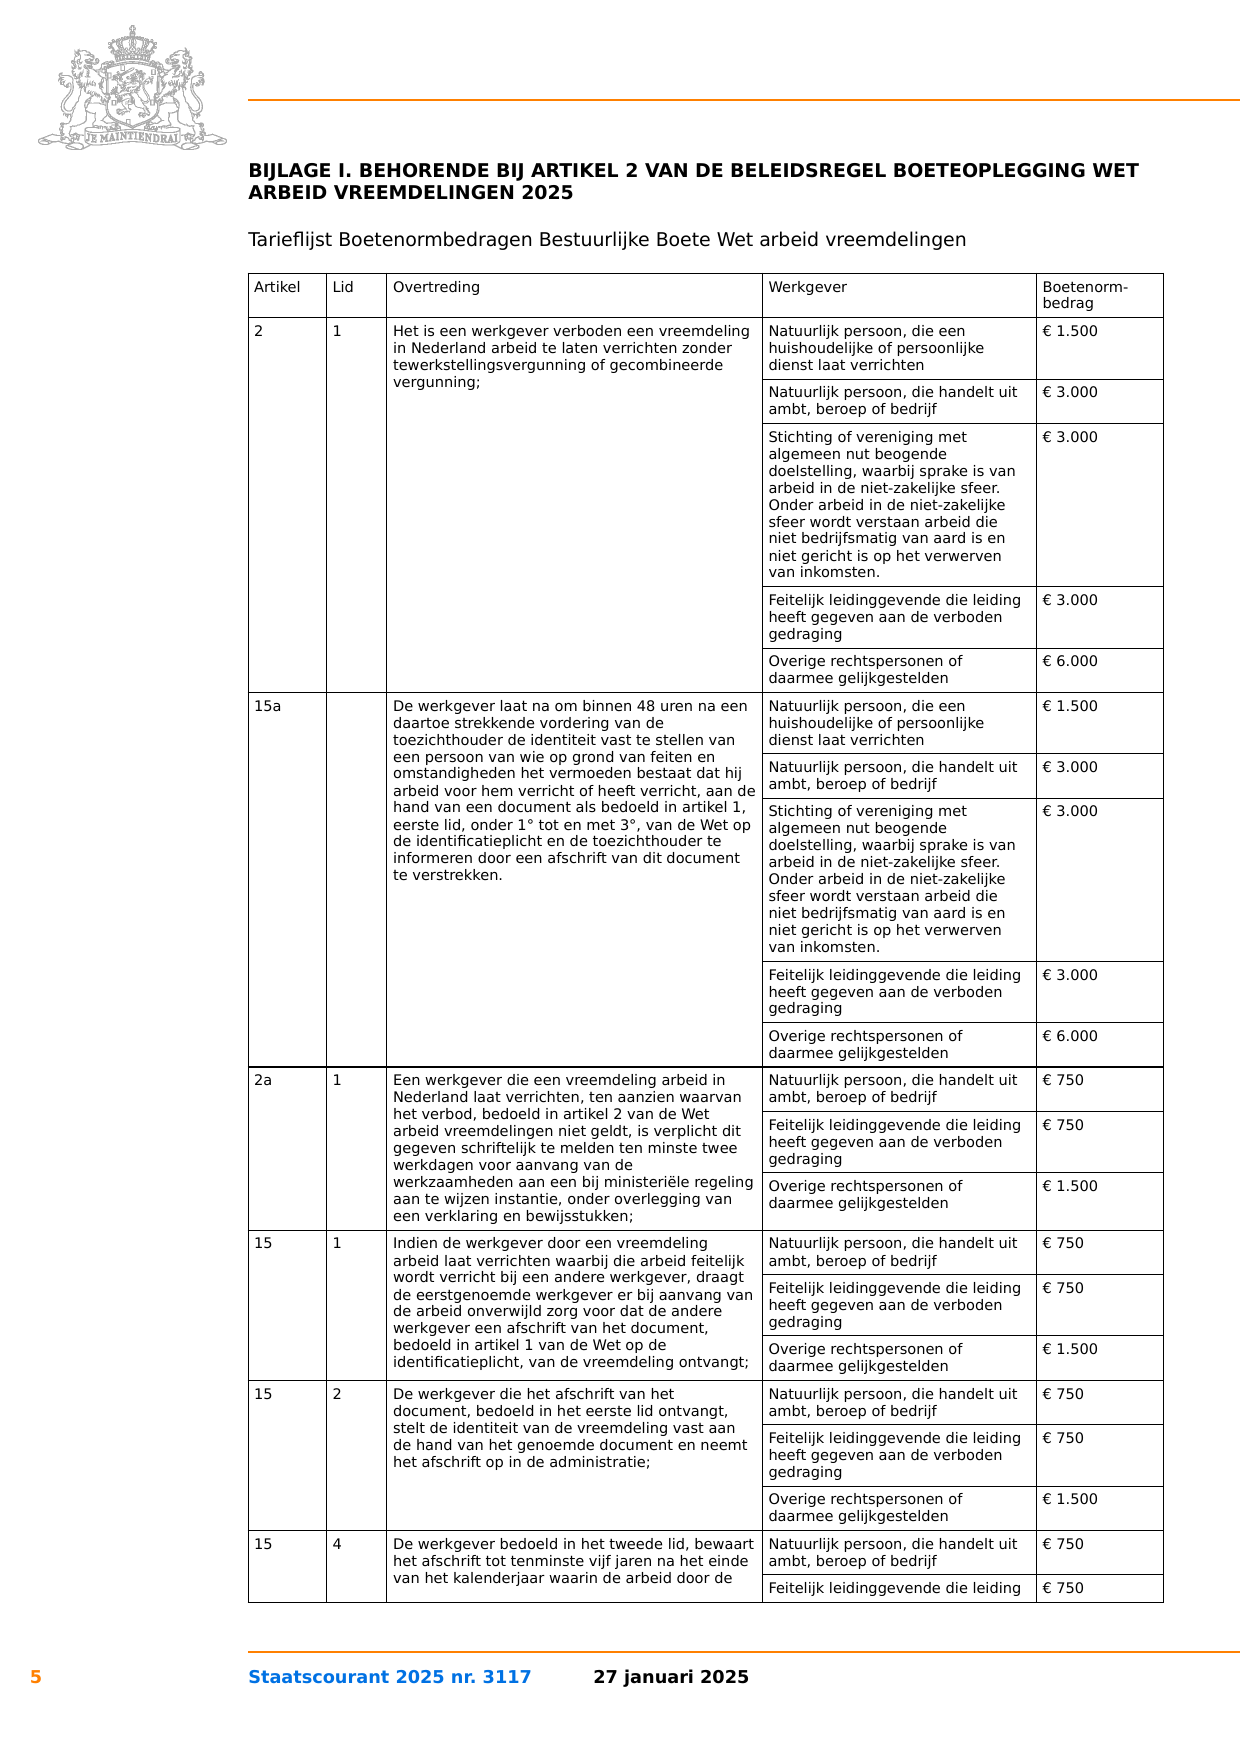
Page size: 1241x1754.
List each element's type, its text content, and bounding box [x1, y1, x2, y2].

table_cell Overige rechtspersonen of daarmee gelijkgestelden [763, 1336, 1036, 1380]
table_cell € 750 [1037, 1425, 1163, 1486]
table_cell € 1.500 [1037, 1487, 1163, 1530]
table_cell € 3.000 [1037, 962, 1163, 1022]
picture [38, 25, 227, 150]
table_cell Feitelijk leidinggevende die leiding [763, 1575, 1036, 1602]
table_cell Natuurlijk persoon, die handelt uit ambt, beroep of bedrijf [763, 1231, 1036, 1274]
table_cell Natuurlijk persoon, die handelt uit ambt, beroep of bedrijf [763, 1531, 1036, 1574]
table_header Overtreding [387, 274, 762, 317]
table_cell € 750 [1037, 1068, 1163, 1111]
table_cell Natuurlijk persoon, die handelt uit ambt, beroep of bedrijf [763, 1068, 1036, 1111]
table_cell € 1.500 [1037, 1336, 1163, 1380]
table_cell Stichting of vereniging met algemeen nut beogende doelstelling, waarbij sprake is van arbeid in de niet-zakelijke sfeer. Onder arbeid in de niet-zakelijke sfeer wordt verstaan arbeid die niet bedrijfsmatig van aard is en niet gericht is op het verwerven van inkomsten. [763, 799, 1036, 961]
table_header Boetenorm-bedrag [1037, 274, 1163, 317]
table_cell € 750 [1037, 1381, 1163, 1424]
table_cell Feitelijk leidinggevende die leiding heeft gegeven aan de verboden gedraging [763, 587, 1036, 647]
table_cell Natuurlijk persoon, die een huishoudelijke of persoonlijke dienst laat verrichten [763, 693, 1036, 753]
table_cell Feitelijk leidinggevende die leiding heeft gegeven aan de verboden gedraging [763, 962, 1036, 1022]
table_cell € 3.000 [1037, 424, 1163, 586]
text Tarieflijst Boetenormbedragen Bestuurlijke Boete Wet arbeid vreemdelingen [248, 229, 1163, 251]
table_cell € 1.500 [1037, 1173, 1163, 1230]
table_cell De werkgever laat na om binnen 48 uren na een daartoe strekkende vordering van de toezichthouder de identiteit vast te stellen van een persoon van wie op grond van feiten en omstandigheden het vermoeden bestaat dat hij arbeid voor hem verricht of heeft verricht, aan de hand van een document als bedoeld in artikel 1, eerste lid, onder 1° tot en met 3°, van de Wet op de identificatieplicht en de toezichthouder te informeren door een afschrift van dit document te verstrekken. [387, 693, 762, 1066]
table_cell 15 [249, 1231, 326, 1380]
table_cell Feitelijk leidinggevende die leiding heeft gegeven aan de verboden gedraging [763, 1112, 1036, 1172]
table_cell 15a [249, 693, 326, 1066]
table_cell 15 [249, 1531, 326, 1602]
table_cell 1 [327, 1231, 386, 1380]
table_cell Een werkgever die een vreemdeling arbeid in Nederland laat verrichten, ten aanzien waarvan het verbod, bedoeld in artikel 2 van de Wet arbeid vreemdelingen niet geldt, is verplicht dit gegeven schriftelijk te melden ten minste twee werkdagen voor aanvang van de werkzaamheden aan een bij ministeriële regeling aan te wijzen instantie, onder overlegging van een verklaring en bewijsstukken; [387, 1068, 762, 1230]
table_header Artikel [249, 274, 326, 317]
table_cell Overige rechtspersonen of daarmee gelijkgestelden [763, 649, 1036, 692]
table_cell € 750 [1037, 1575, 1163, 1602]
table_cell € 6.000 [1037, 1023, 1163, 1066]
table_cell € 1.500 [1037, 318, 1163, 378]
table_cell Natuurlijk persoon, die een huishoudelijke of persoonlijke dienst laat verrichten [763, 318, 1036, 378]
table_cell 2a [249, 1068, 326, 1230]
table_cell Overige rechtspersonen of daarmee gelijkgestelden [763, 1023, 1036, 1066]
table_cell 4 [327, 1531, 386, 1602]
table_cell Natuurlijk persoon, die handelt uit ambt, beroep of bedrijf [763, 380, 1036, 423]
table_cell Overige rechtspersonen of daarmee gelijkgestelden [763, 1173, 1036, 1230]
table_cell € 750 [1037, 1275, 1163, 1335]
table_header Lid [327, 274, 386, 317]
table_cell 1 [327, 1068, 386, 1230]
table_cell Feitelijk leidinggevende die leiding heeft gegeven aan de verboden gedraging [763, 1425, 1036, 1486]
table_cell € 3.000 [1037, 754, 1163, 797]
table_cell € 750 [1037, 1112, 1163, 1172]
table_cell 1 [327, 318, 386, 692]
table_cell Feitelijk leidinggevende die leiding heeft gegeven aan de verboden gedraging [763, 1275, 1036, 1335]
table_cell Natuurlijk persoon, die handelt uit ambt, beroep of bedrijf [763, 1381, 1036, 1424]
table_cell € 3.000 [1037, 799, 1163, 961]
table_cell € 1.500 [1037, 693, 1163, 753]
table_header Werkgever [763, 274, 1036, 317]
table_cell Het is een werkgever verboden een vreemdeling in Nederland arbeid te laten verrichten zonder tewerkstellingsvergunning of gecombineerde vergunning; [387, 318, 762, 692]
table_cell € 750 [1037, 1231, 1163, 1274]
table_cell Stichting of vereniging met algemeen nut beogende doelstelling, waarbij sprake is van arbeid in de niet-zakelijke sfeer. Onder arbeid in de niet-zakelijke sfeer wordt verstaan arbeid die niet bedrijfsmatig van aard is en niet gericht is op het verwerven van inkomsten. [763, 424, 1036, 586]
table_cell [327, 693, 386, 1066]
table_cell 15 [249, 1381, 326, 1530]
table_cell Natuurlijk persoon, die handelt uit ambt, beroep of bedrijf [763, 754, 1036, 797]
table_cell Indien de werkgever door een vreemdeling arbeid laat verrichten waarbij die arbeid feitelijk wordt verricht bij een andere werkgever, draagt de eerstgenoemde werkgever er bij aanvang van de arbeid onverwijld zorg voor dat de andere werkgever een afschrift van het document, bedoeld in artikel 1 van de Wet op de identificatieplicht, van de vreemdeling ontvangt; [387, 1231, 762, 1380]
table_cell Overige rechtspersonen of daarmee gelijkgestelden [763, 1487, 1036, 1530]
table_cell € 3.000 [1037, 380, 1163, 423]
subtitle BIJLAGE I. BEHORENDE BIJ ARTIKEL 2 VAN DE BELEIDSREGEL BOETEOPLEGGING WET ARBEID VREEMDELINGEN 2025 [248, 160, 1163, 204]
table_cell 2 [249, 318, 326, 692]
table_cell 2 [327, 1381, 386, 1530]
table_cell De werkgever die het afschrift van het document, bedoeld in het eerste lid ontvangt, stelt de identiteit van de vreemdeling vast aan de hand van het genoemde document en neemt het afschrift op in de administratie; [387, 1381, 762, 1530]
table_cell € 6.000 [1037, 649, 1163, 692]
table_cell € 3.000 [1037, 587, 1163, 647]
table_cell € 750 [1037, 1531, 1163, 1574]
table_cell De werkgever bedoeld in het tweede lid, bewaart het afschrift tot tenminste vijf jaren na het einde van het kalenderjaar waarin de arbeid door de [387, 1531, 762, 1602]
